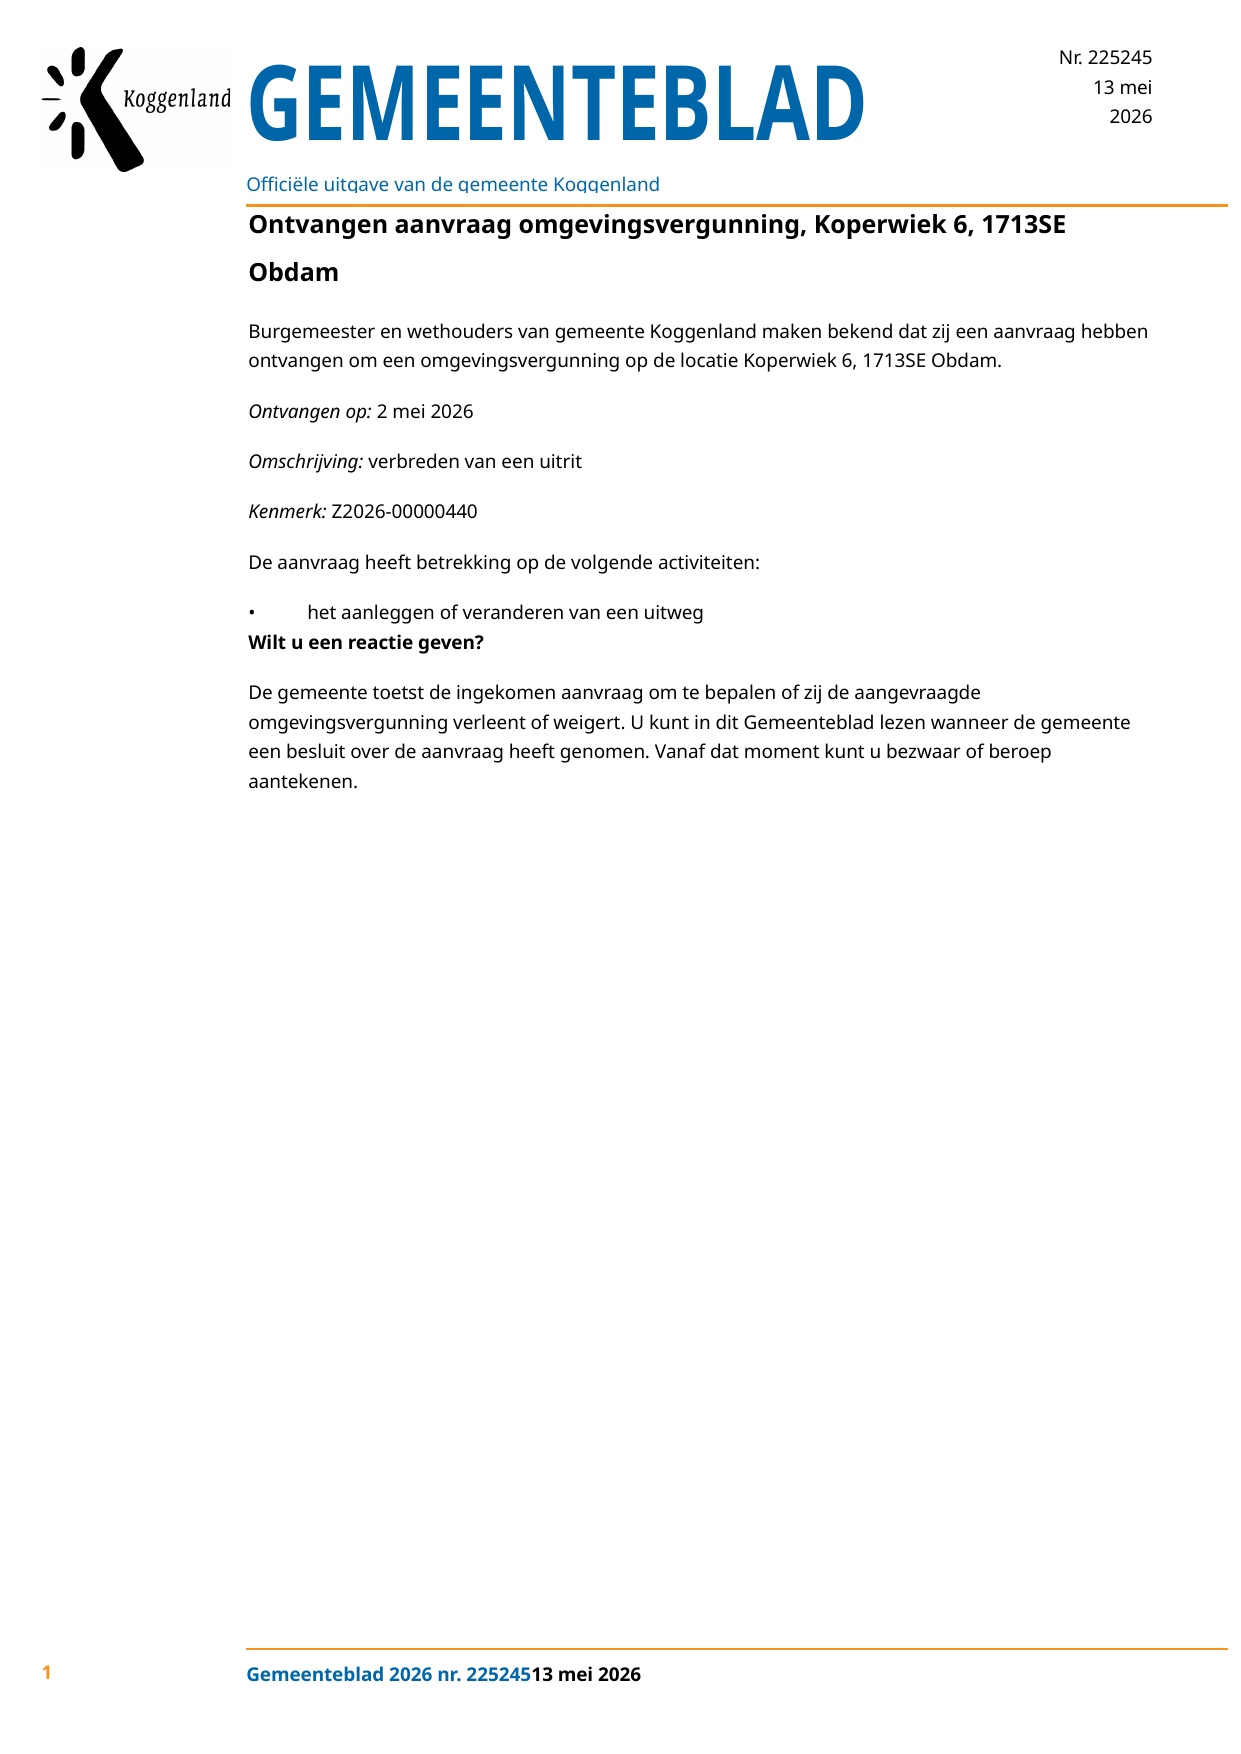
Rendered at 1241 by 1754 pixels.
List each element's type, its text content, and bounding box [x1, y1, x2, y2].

text Omschrijving: verbreden van een uitrit [248, 448, 1152, 474]
text Burgemeester en wethouders van gemeente Koggenland maken bekend dat zij een aanvraag hebben ontvangen om een omgevingsvergunning op de locatie Koperwiek 6, 1713SE Obdam. [248, 318, 1152, 373]
picture [41, 47, 231, 172]
text Kenmerk: Z2026-00000440 [248, 499, 1152, 524]
list het aanleggen of veranderen van een uitweg [248, 599, 1152, 625]
text Wilt u een reactie geven? [248, 629, 1152, 655]
text Ontvangen op: 2 mei 2026 [248, 398, 1152, 424]
text Ontvangen aanvraag omgevingsvergunning, Koperwiek 6, 1713SE Obdam [248, 207, 1152, 288]
text De aanvraag heeft betrekking op de volgende activiteiten: [248, 549, 1152, 575]
text De gemeente toetst de ingekomen aanvraag om te bepalen of zij de aangevraagde omgevingsvergunning verleent of weigert. U kunt in dit Gemeenteblad lezen wanneer de gemeente een besluit over de aanvraag heeft genomen. Vanaf dat moment kunt u bezwaar of beroep aantekenen. [248, 679, 1152, 794]
